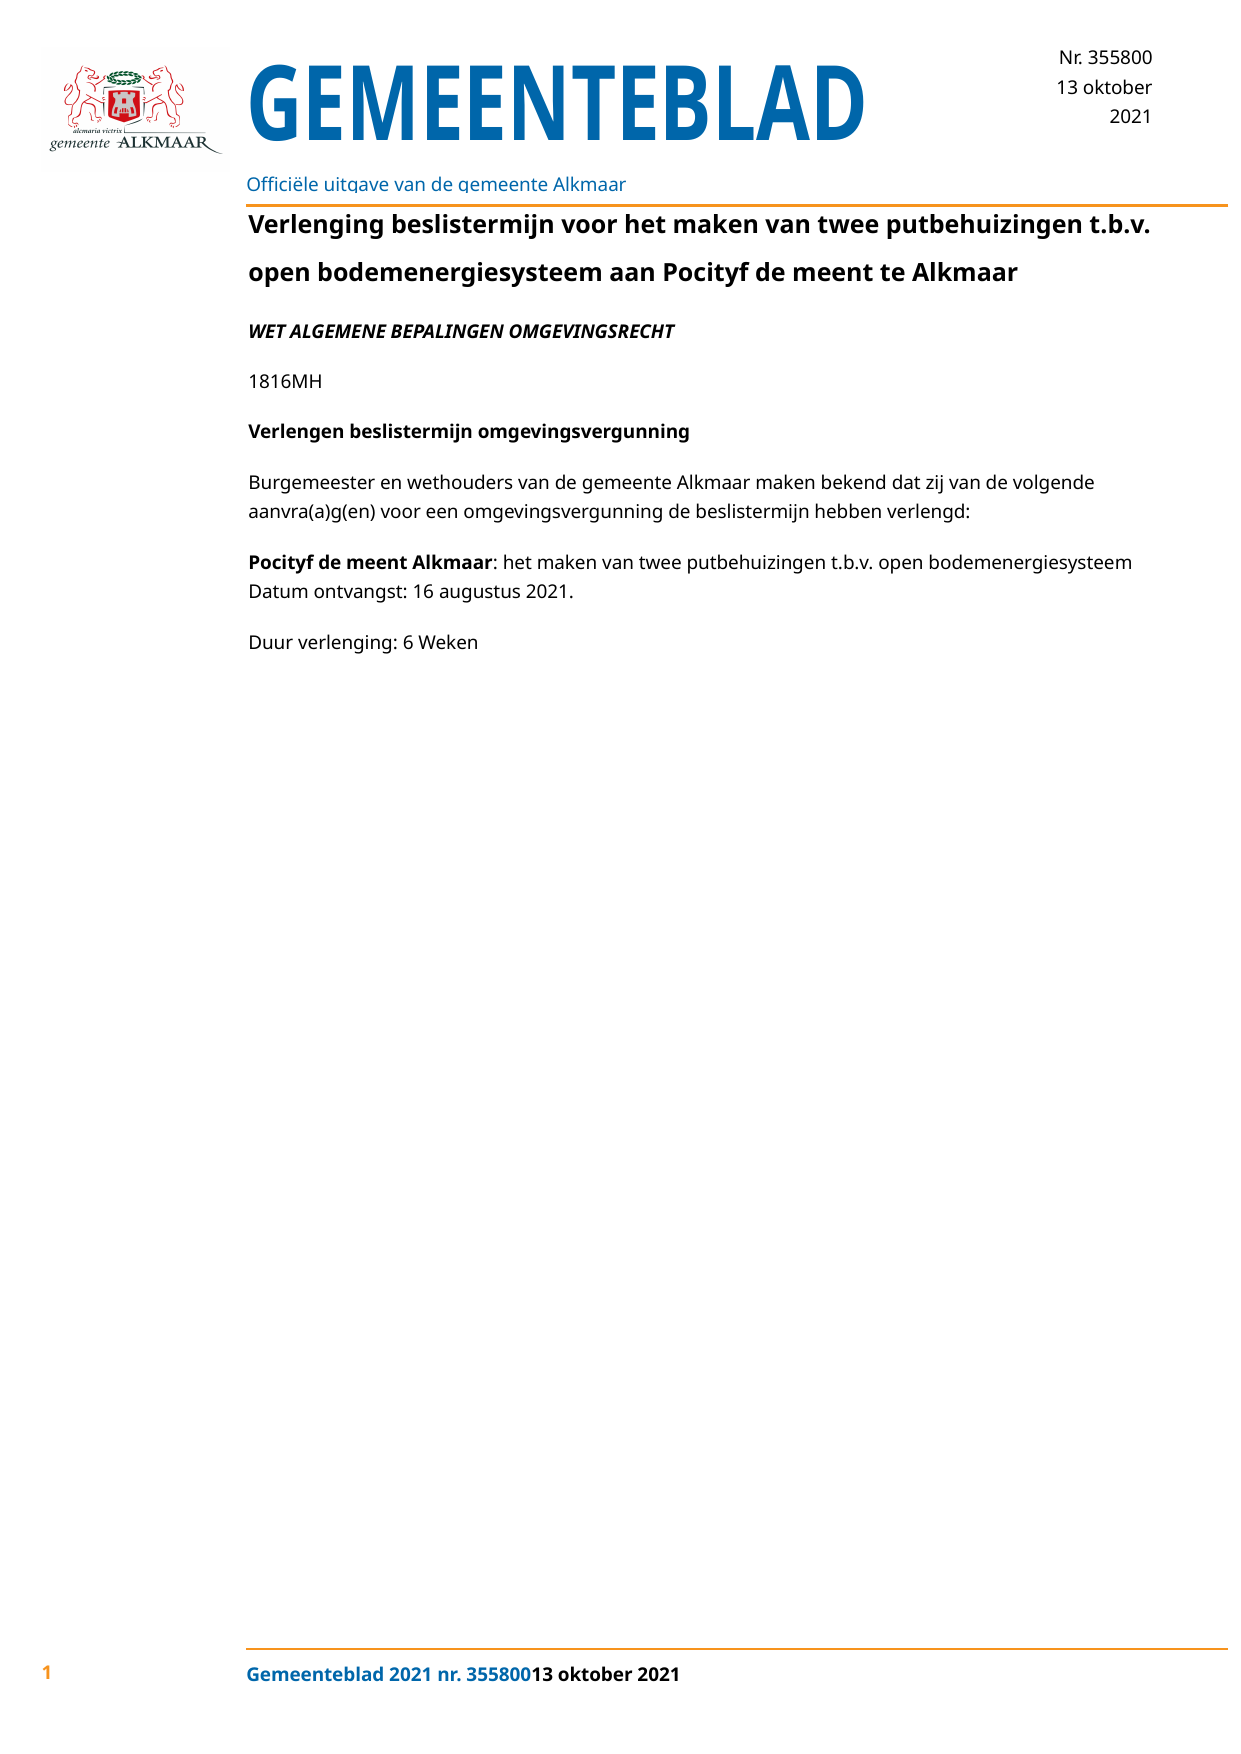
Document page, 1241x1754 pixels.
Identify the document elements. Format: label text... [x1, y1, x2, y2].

picture [41, 47, 231, 172]
text Burgemeester en wethouders van de gemeente Alkmaar maken bekend dat zij van de volgende aanvra(a)g(en) voor een omgevingsvergunning de beslistermijn hebben verlengd: [248, 469, 1152, 524]
text 1816MH [248, 368, 1152, 394]
text Verlengen beslistermijn omgevingsvergunning [248, 419, 1152, 444]
text Verlenging beslistermijn voor het maken van twee putbehuizingen t.b.v. open bodemenergiesysteem aan Pocityf de meent te Alkmaar [248, 207, 1152, 288]
text Pocityf de meent Alkmaar: het maken van twee putbehuizingen t.b.v. open bodemenergiesysteem Datum ontvangst: 16 augustus 2021. [248, 549, 1152, 604]
text WET ALGEMENE BEPALINGEN OMGEVINGSRECHT [248, 318, 1152, 344]
text Duur verlenging: 6 Weken [248, 629, 1152, 655]
